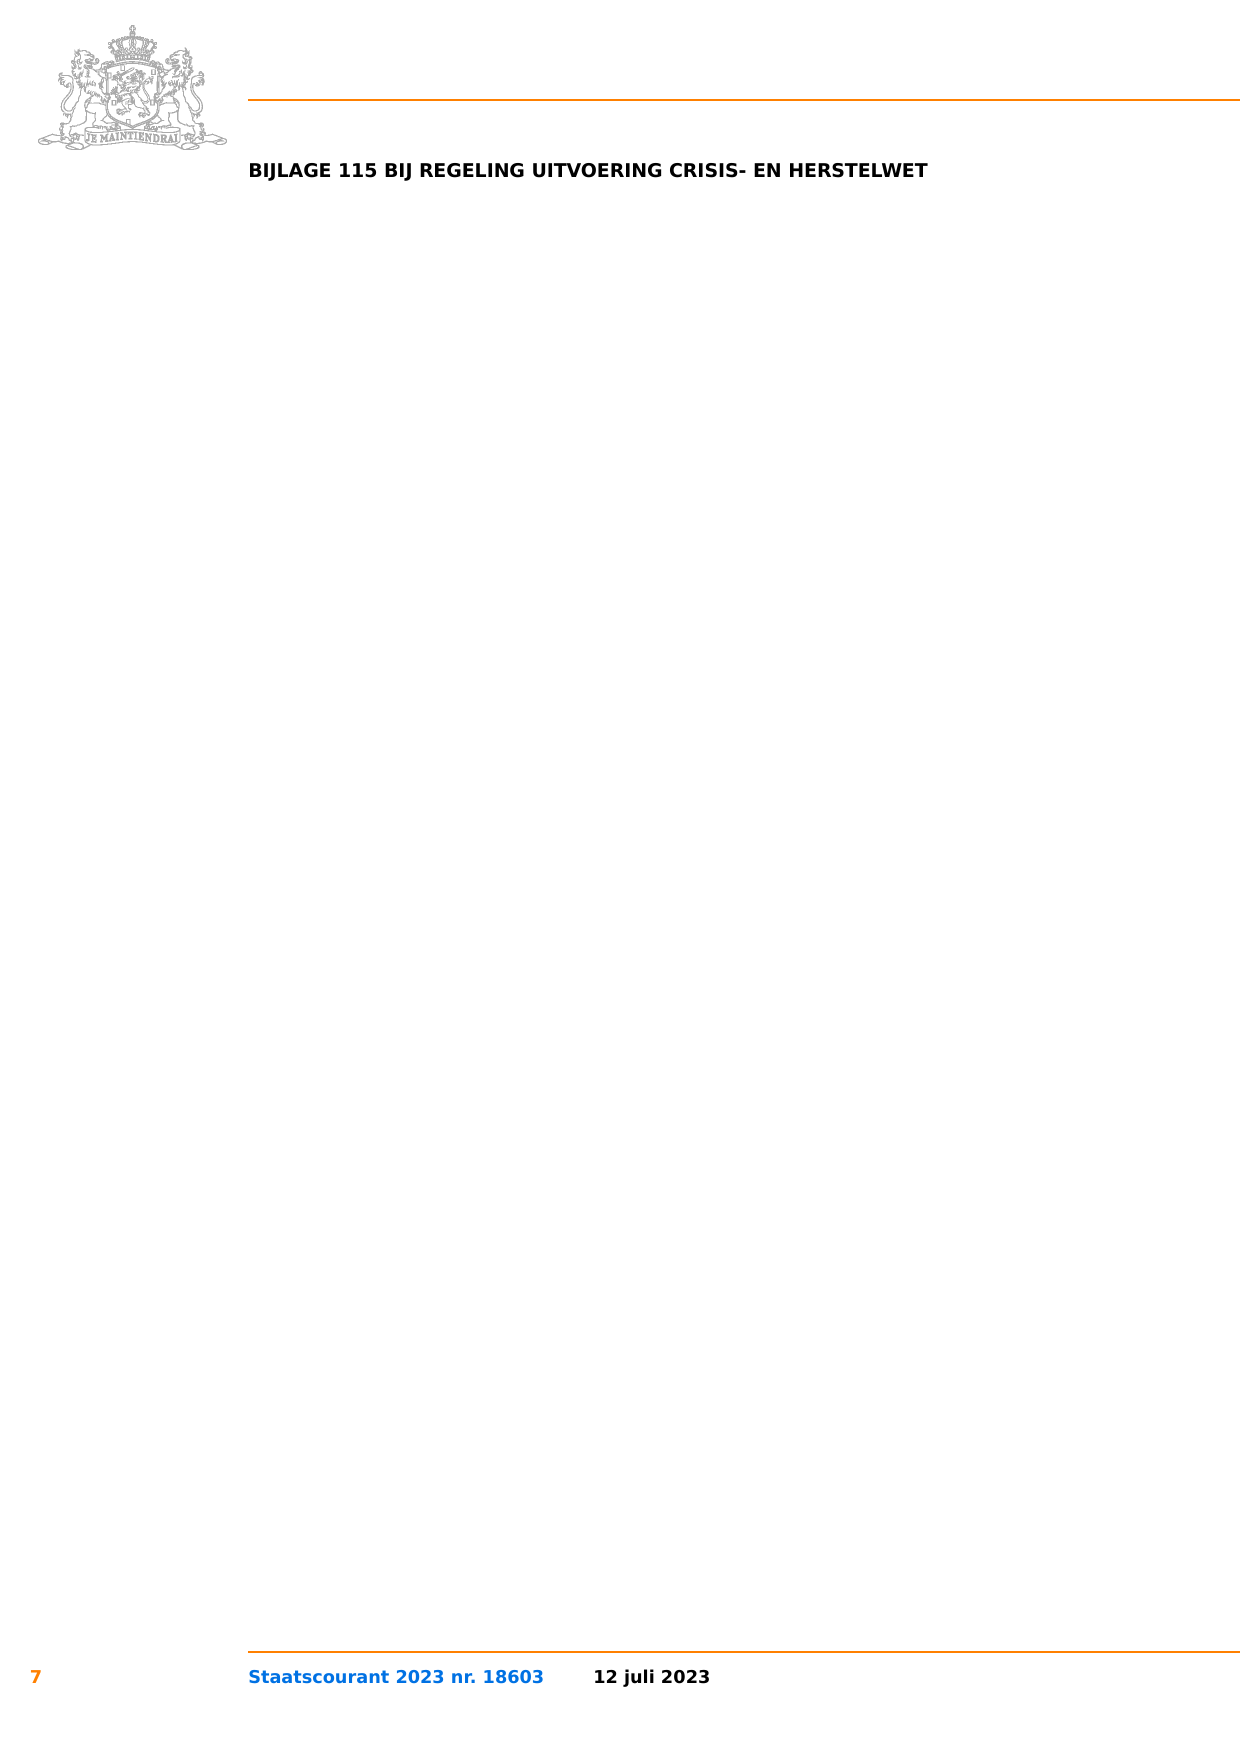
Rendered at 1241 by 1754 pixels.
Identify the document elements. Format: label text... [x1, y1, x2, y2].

subtitle BIJLAGE 115 BIJ REGELING UITVOERING CRISIS- EN HERSTELWET [248, 160, 1163, 182]
picture [38, 25, 227, 150]
